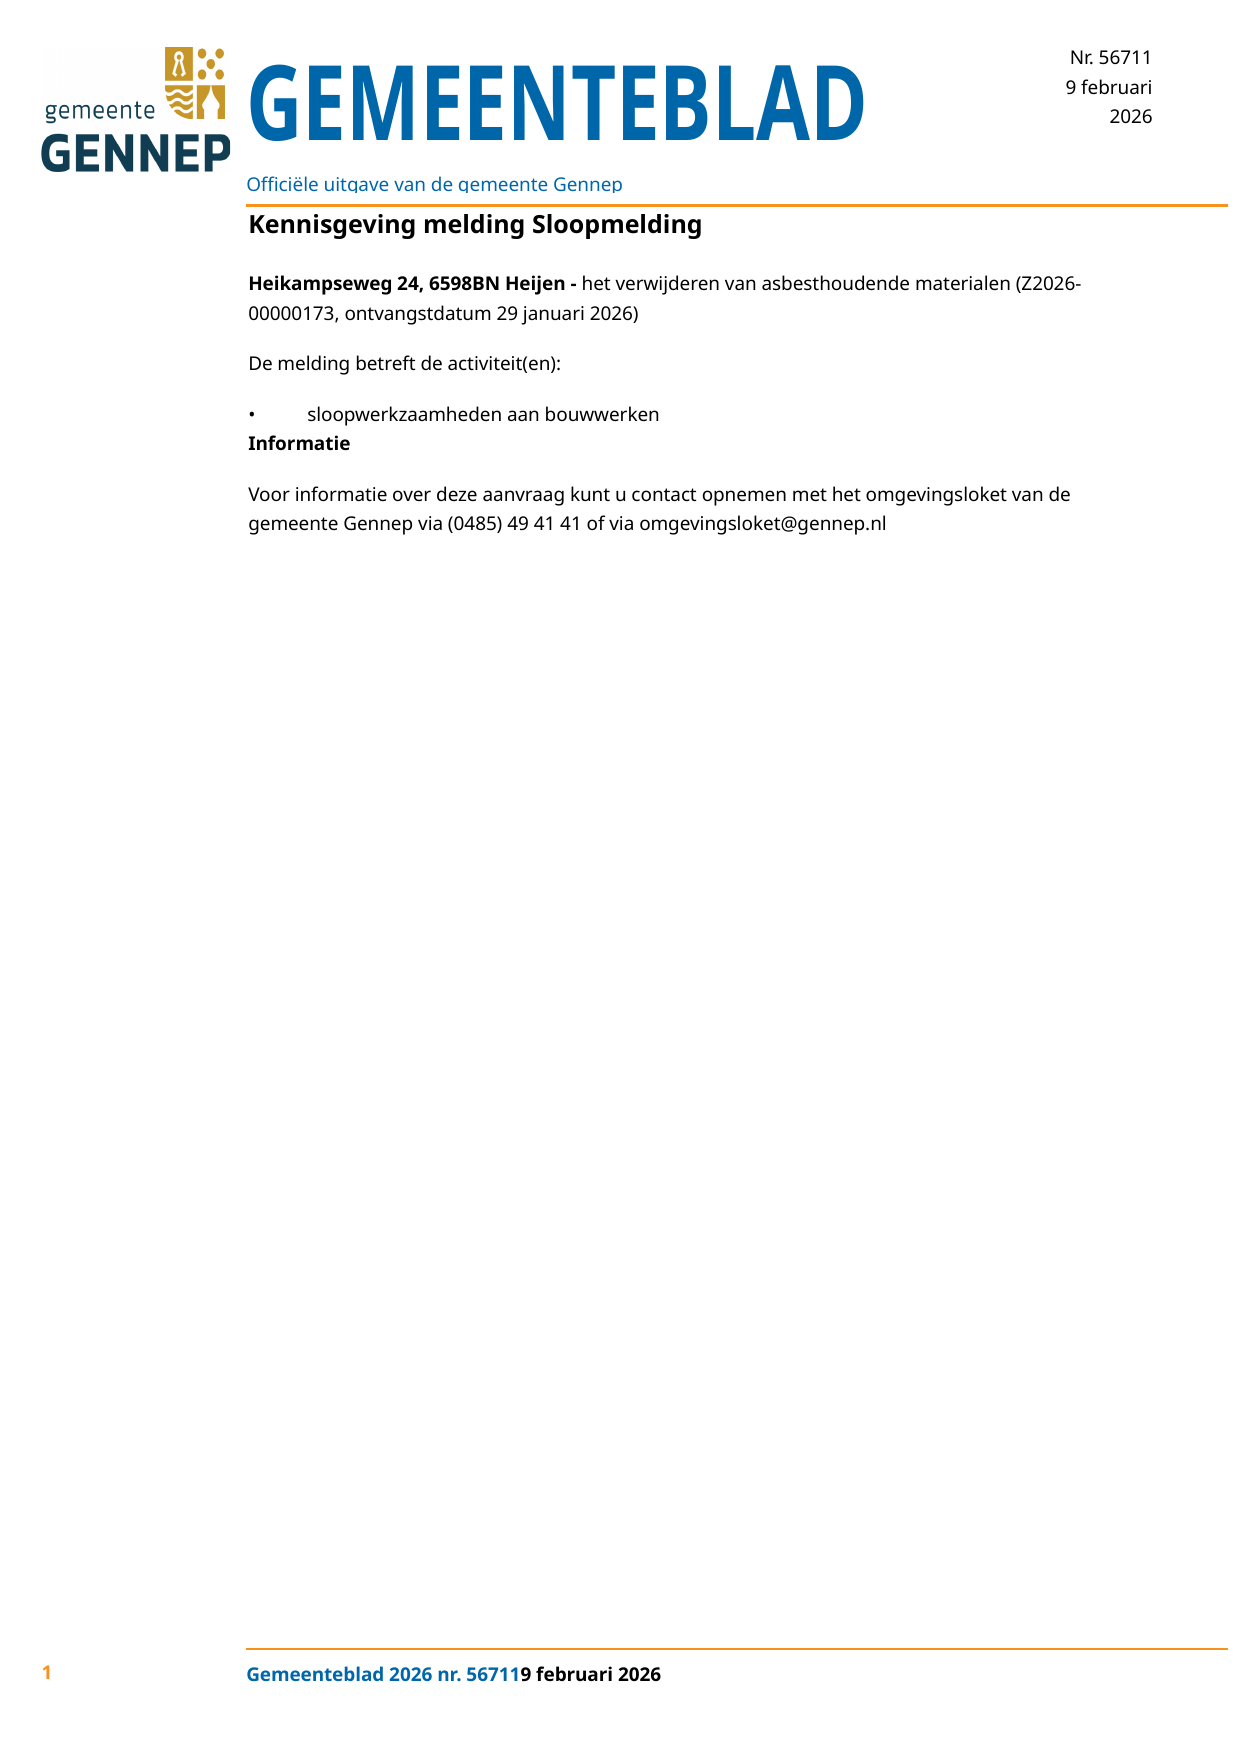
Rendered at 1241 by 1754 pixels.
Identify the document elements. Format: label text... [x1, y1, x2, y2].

text Heikampseweg 24, 6598BN Heijen - het verwijderen van asbesthoudende materialen (Z2026-00000173, ontvangstdatum 29 januari 2026) [248, 270, 1152, 326]
text Kennisgeving melding Sloopmelding [248, 207, 1152, 241]
text Informatie [248, 430, 1152, 456]
picture [41, 47, 231, 172]
text De melding betreft de activiteit(en): [248, 350, 1152, 376]
text Voor informatie over deze aanvraag kunt u contact opnemen met het omgevingsloket van de gemeente Gennep via (0485) 49 41 41 of via omgevingsloket@gennep.nl [248, 481, 1152, 536]
list sloopwerkzaamheden aan bouwwerken [248, 401, 1152, 426]
